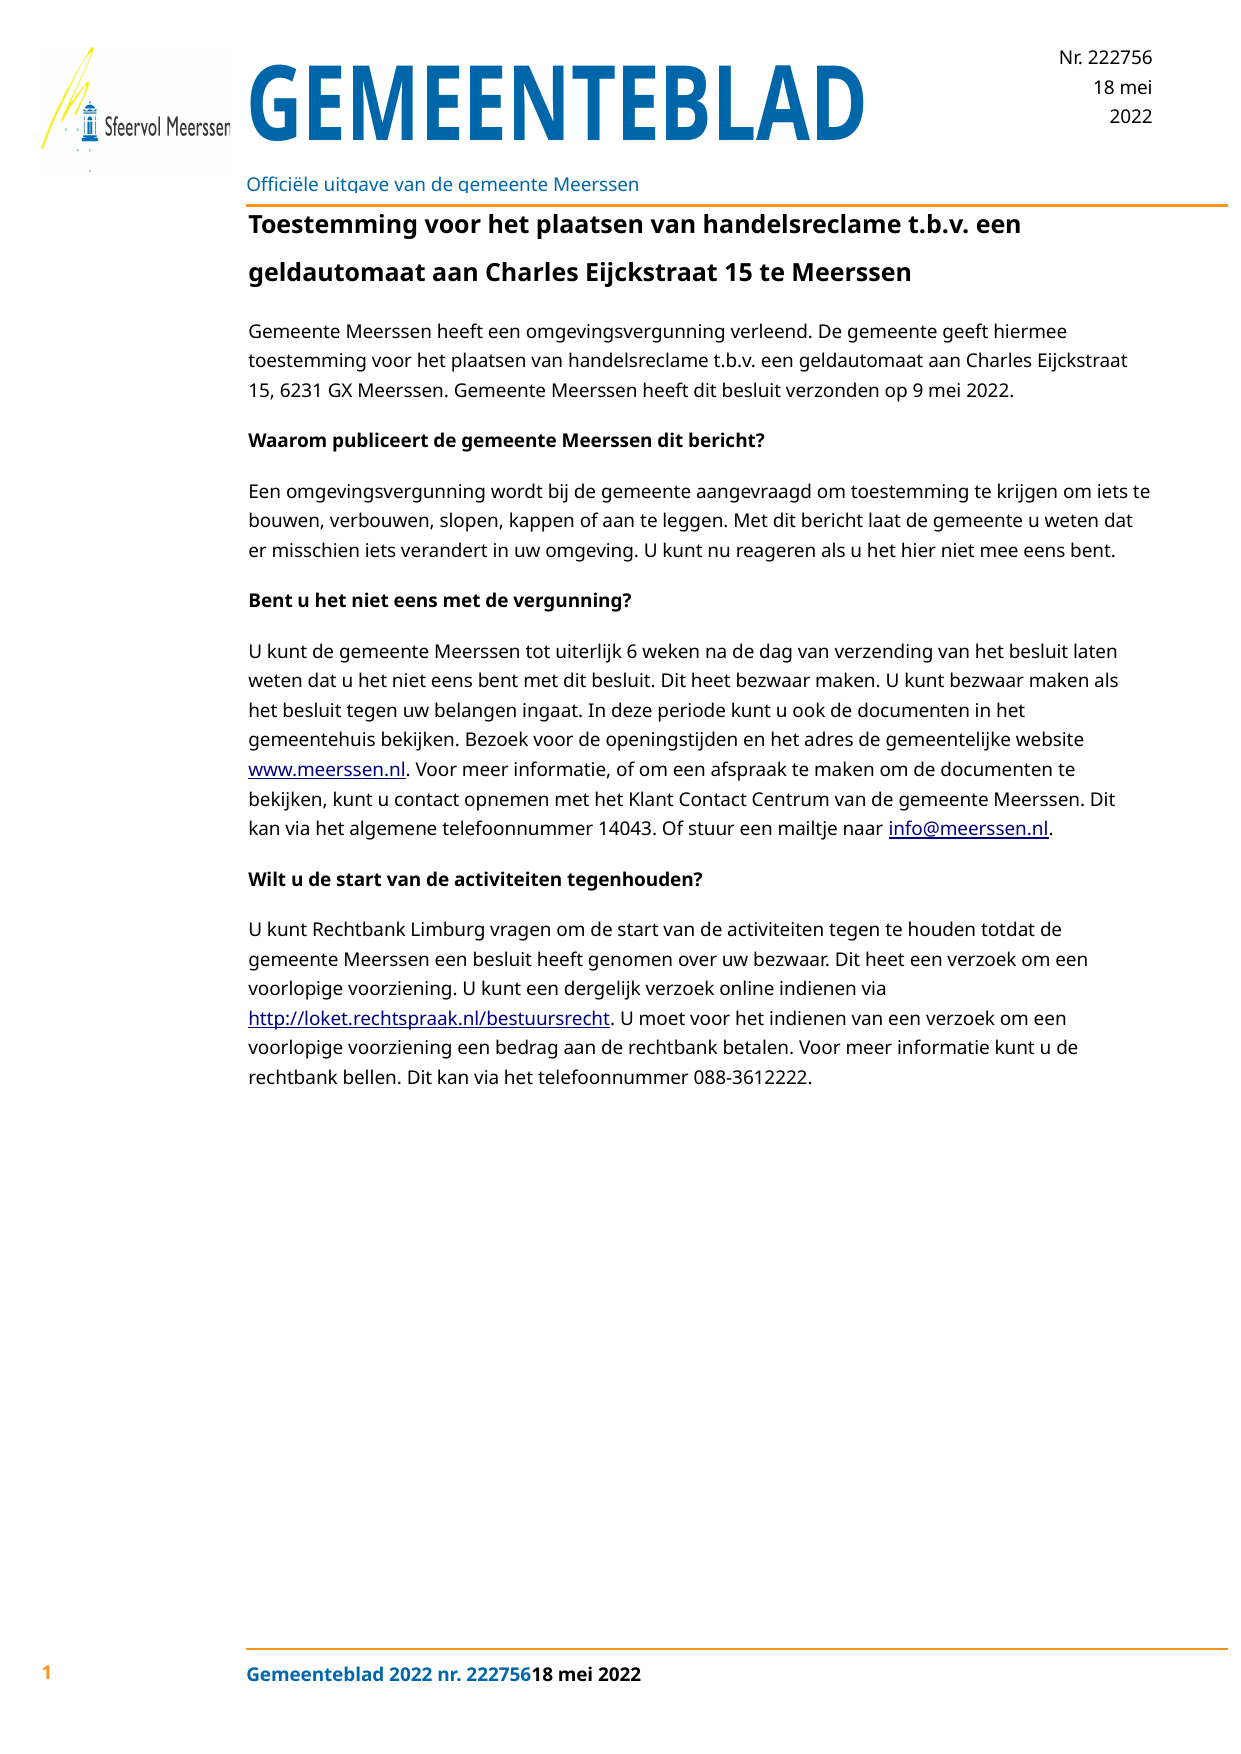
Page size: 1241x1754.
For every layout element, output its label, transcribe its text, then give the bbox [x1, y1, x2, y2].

text Wilt u de start van de activiteiten tegenhouden? [248, 866, 1152, 892]
picture [41, 47, 231, 172]
text Waarom publiceert de gemeente Meerssen dit bericht? [248, 427, 1152, 453]
text Bent u het niet eens met de vergunning? [248, 587, 1152, 613]
text Toestemming voor het plaatsen van handelsreclame t.b.v. een geldautomaat aan Charles Eijckstraat 15 te Meerssen [248, 207, 1152, 288]
text Een omgevingsvergunning wordt bij de gemeente aangevraagd om toestemming te krijgen om iets te bouwen, verbouwen, slopen, kappen of aan te leggen. Met dit bericht laat de gemeente u weten dat er misschien iets verandert in uw omgeving. U kunt nu reageren als u het hier niet mee eens bent. [248, 478, 1152, 563]
text U kunt de gemeente Meerssen tot uiterlijk 6 weken na de dag van verzending van het besluit laten weten dat u het niet eens bent met dit besluit. Dit heet bezwaar maken. U kunt bezwaar maken als het besluit tegen uw belangen ingaat. In deze periode kunt u ook de documenten in het gemeentehuis bekijken. Bezoek voor de openingstijden en het adres de gemeentelijke website www.meerssen.nl. Voor meer informatie, of om een afspraak te maken om de documenten te bekijken, kunt u contact opnemen met het Klant Contact Centrum van de gemeente Meerssen. Dit kan via het algemene telefoonnummer 14043. Of stuur een mailtje naar info@meerssen.nl. [248, 638, 1152, 841]
text U kunt Rechtbank Limburg vragen om de start van de activiteiten tegen te houden totdat de gemeente Meerssen een besluit heeft genomen over uw bezwaar. Dit heet een verzoek om een voorlopige voorziening. U kunt een dergelijk verzoek online indienen via http://loket.rechtspraak.nl/bestuursrecht. U moet voor het indienen van een verzoek om een voorlopige voorziening een bedrag aan de rechtbank betalen. Voor meer informatie kunt u de rechtbank bellen. Dit kan via het telefoonnummer 088-3612222. [248, 916, 1152, 1090]
text Gemeente Meerssen heeft een omgevingsvergunning verleend. De gemeente geeft hiermee toestemming voor het plaatsen van handelsreclame t.b.v. een geldautomaat aan Charles Eijckstraat 15, 6231 GX Meerssen. Gemeente Meerssen heeft dit besluit verzonden op 9 mei 2022. [248, 318, 1152, 403]
